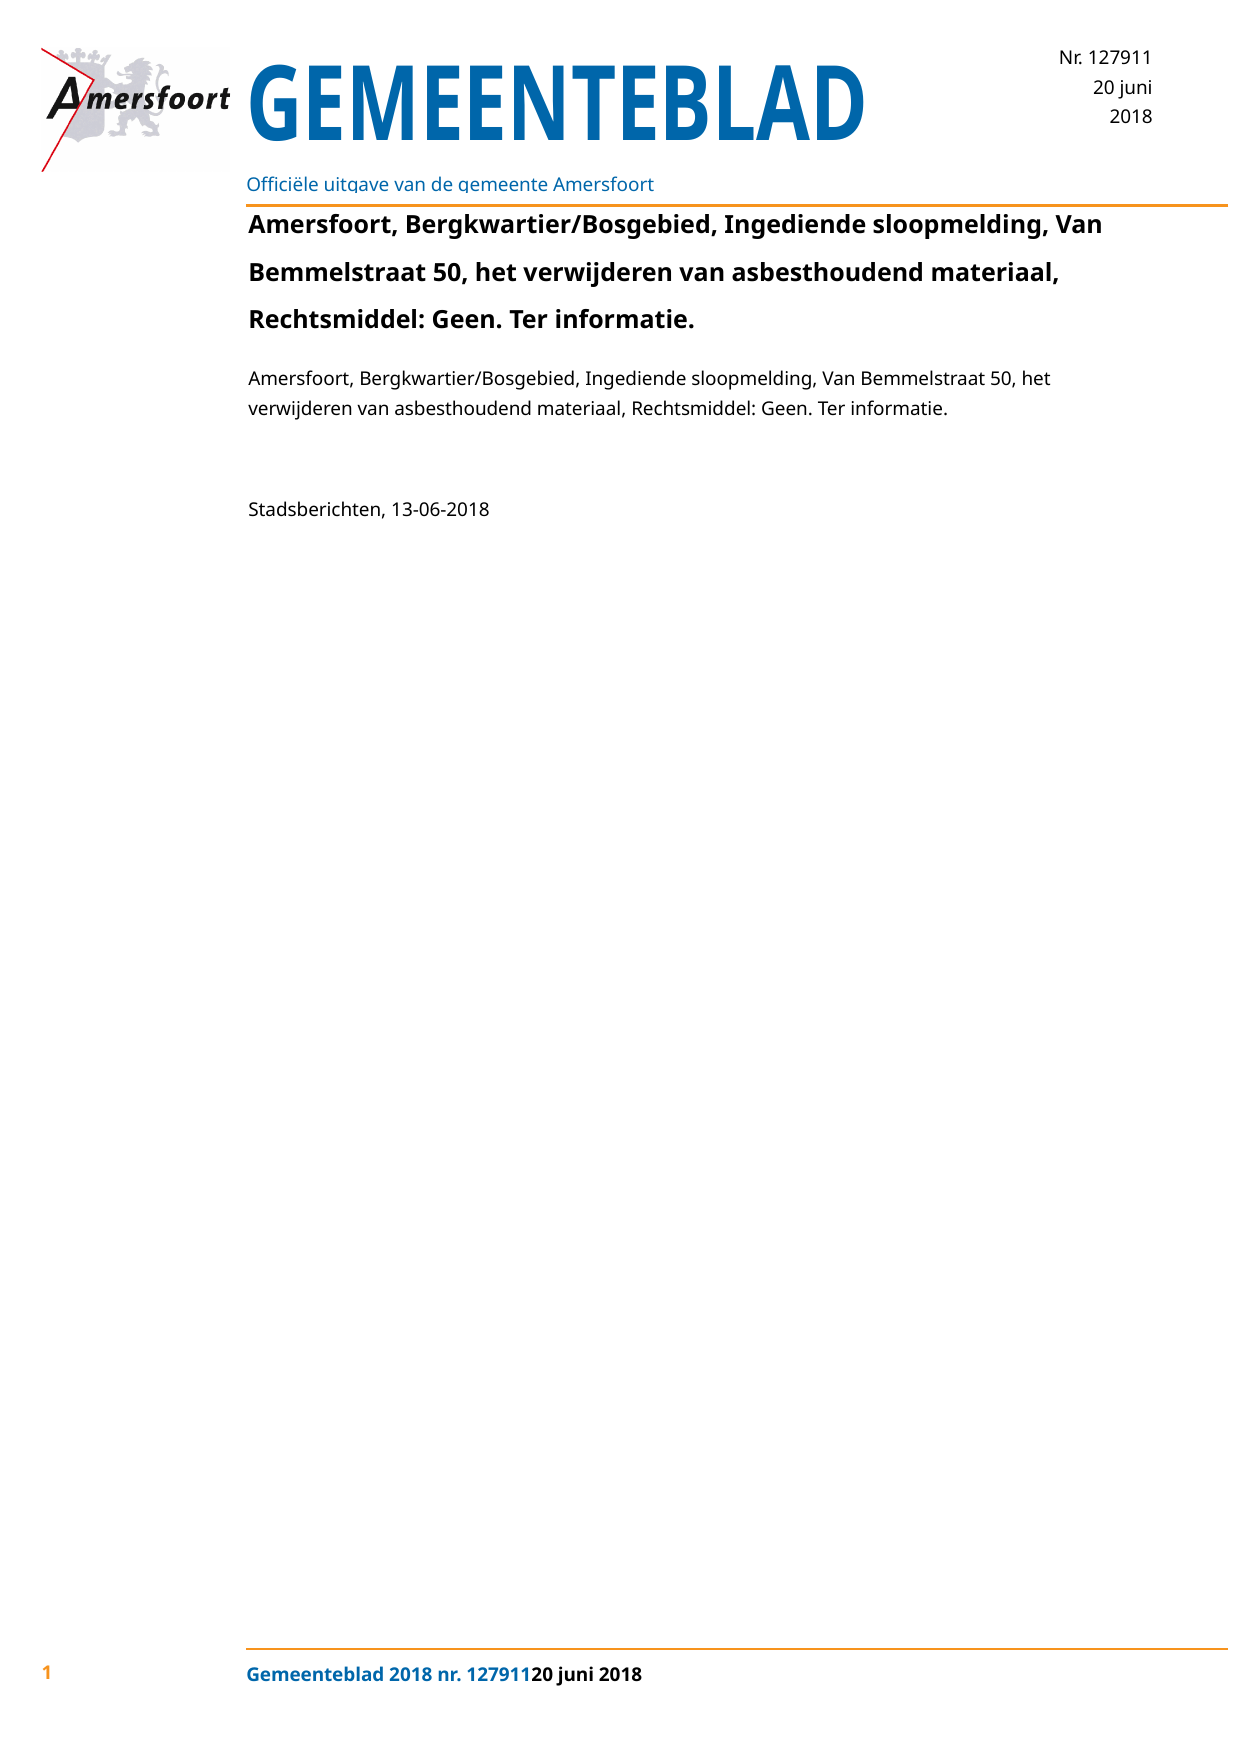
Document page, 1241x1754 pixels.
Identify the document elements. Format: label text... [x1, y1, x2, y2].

text Stadsberichten, 13-06-2018 [248, 496, 1152, 522]
text Amersfoort, Bergkwartier/Bosgebied, Ingediende sloopmelding, Van Bemmelstraat 50, het verwijderen van asbesthoudend materiaal, Rechtsmiddel: Geen. Ter informatie. [248, 366, 1152, 421]
text Amersfoort, Bergkwartier/Bosgebied, Ingediende sloopmelding, Van Bemmelstraat 50, het verwijderen van asbesthoudend materiaal, Rechtsmiddel: Geen. Ter informatie. [248, 207, 1152, 336]
picture [41, 47, 231, 172]
